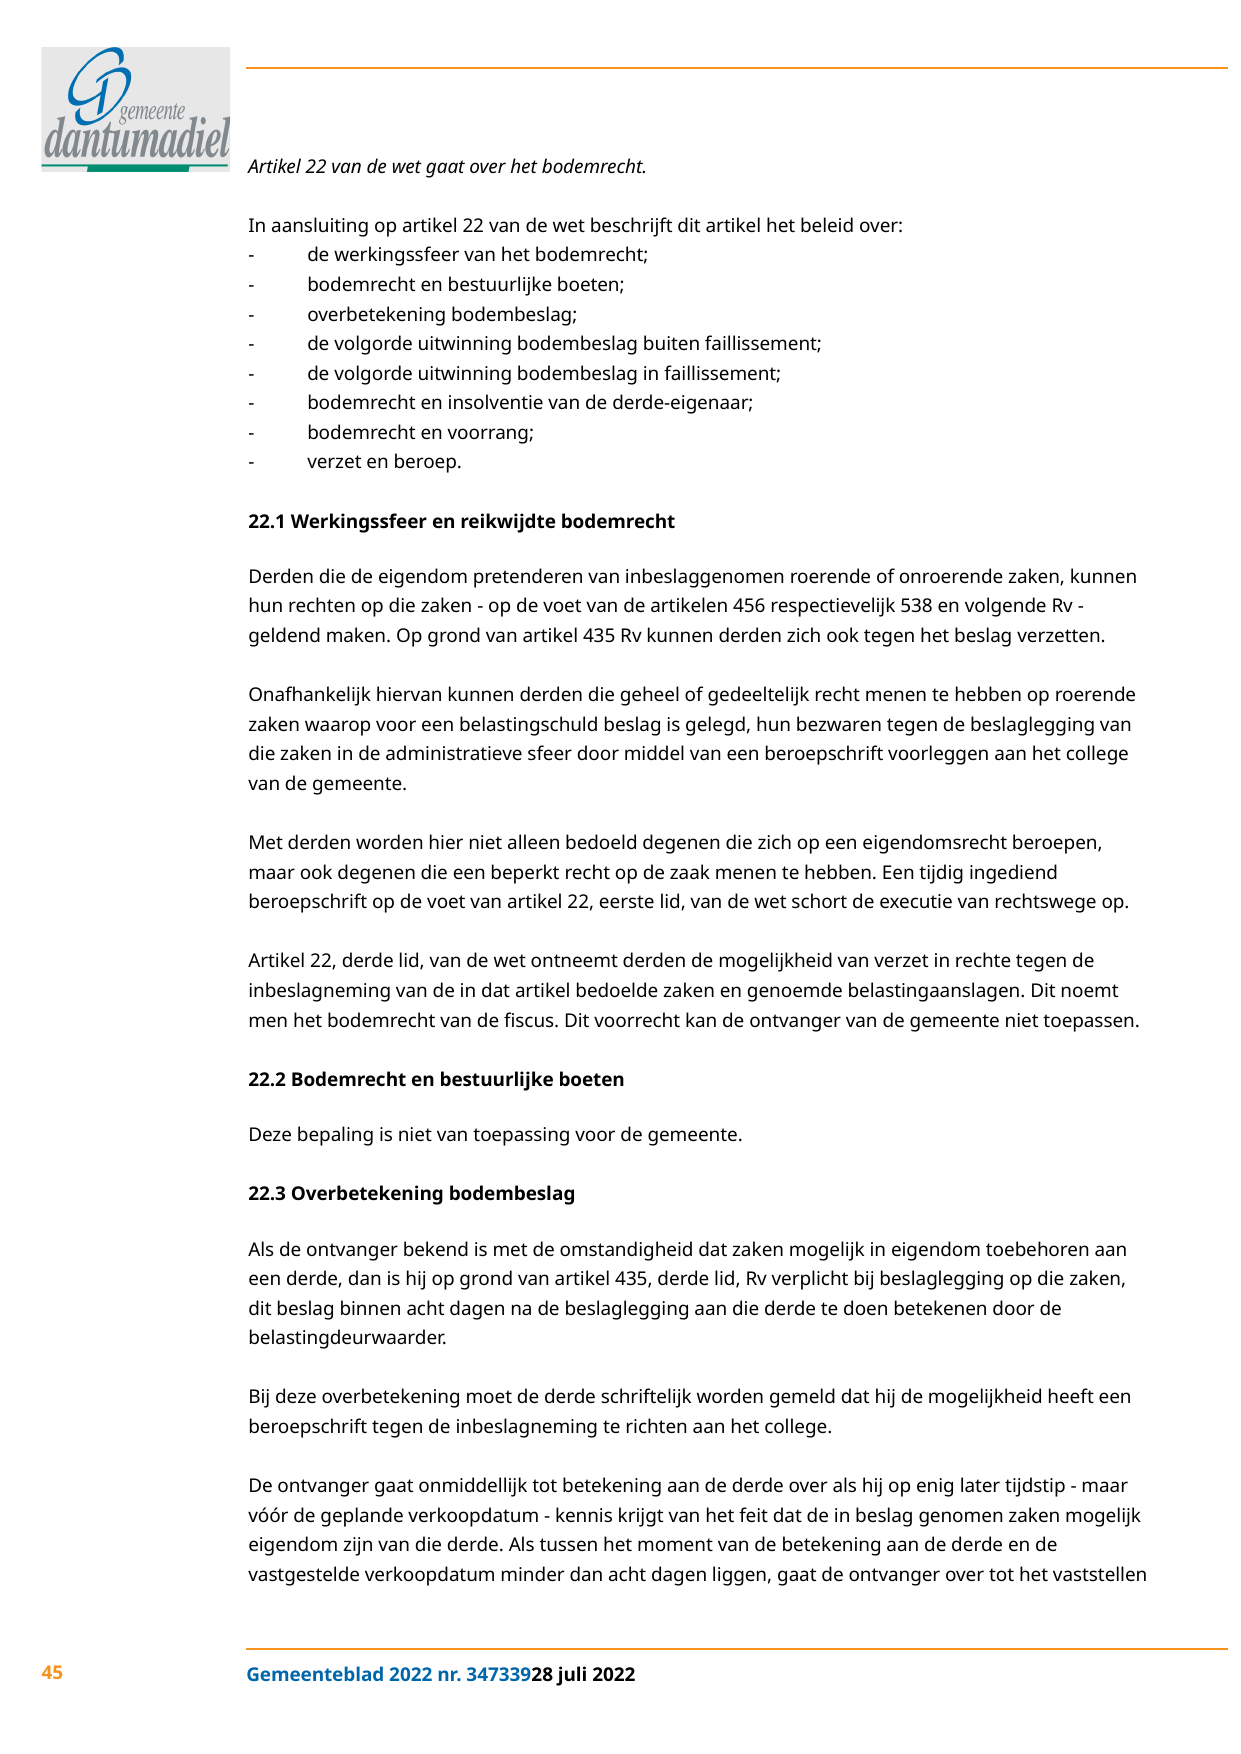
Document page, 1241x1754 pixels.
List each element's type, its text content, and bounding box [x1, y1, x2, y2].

list bodemrecht en voorrang; [248, 419, 1152, 445]
text 22.3 Overbetekening bodembeslag [248, 1181, 1152, 1206]
list bodemrecht en bestuurlijke boeten; [248, 271, 1152, 297]
list bodemrecht en insolventie van de derde-eigenaar; [248, 389, 1152, 415]
list de volgorde uitwinning bodembeslag buiten faillissement; [248, 330, 1152, 356]
text 22.1 Werkingssfeer en reikwijdte bodemrecht [248, 508, 1152, 533]
text Onafhankelijk hiervan kunnen derden die geheel of gedeeltelijk recht menen te hebben op roerende zaken waarop voor een belastingschuld beslag is gelegd, hun bezwaren tegen de beslaglegging van die zaken in de administratieve sfeer door middel van een beroepschrift voorleggen aan het college van de gemeente. [248, 681, 1152, 796]
text Artikel 22 van de wet gaat over het bodemrecht. [248, 153, 1152, 178]
text De ontvanger gaat onmiddellijk tot betekening aan de derde over als hij op enig later tijdstip - maar vóór de geplande verkoopdatum - kennis krijgt van het feit dat de in beslag genomen zaken mogelijk eigendom zijn van die derde. Als tussen het moment van de betekening aan de derde en de vastgestelde verkoopdatum minder dan acht dagen liggen, gaat de ontvanger over tot het vaststellen [248, 1472, 1152, 1587]
list overbetekening bodembeslag; [248, 301, 1152, 326]
text Artikel 22, derde lid, van de wet ontneemt derden de mogelijkheid van verzet in rechte tegen de inbeslagneming van de in dat artikel bedoelde zaken en genoemde belastingaanslagen. Dit noemt men het bodemrecht van de fiscus. Dit voorrecht kan de ontvanger van de gemeente niet toepassen. [248, 948, 1152, 1033]
text Derden die de eigendom pretenderen van inbeslaggenomen roerende of onroerende zaken, kunnen hun rechten op die zaken - op de voet van de artikelen 456 respectievelijk 538 en volgende Rv - geldend maken. Op grond van artikel 435 Rv kunnen derden zich ook tegen het beslag verzetten. [248, 563, 1152, 648]
list verzet en beroep. [248, 449, 1152, 474]
text In aansluiting op artikel 22 van de wet beschrijft dit artikel het beleid over: [248, 212, 1152, 238]
list de volgorde uitwinning bodembeslag in faillissement; [248, 360, 1152, 386]
text Met derden worden hier niet alleen bedoeld degenen die zich op een eigendomsrecht beroepen, maar ook degenen die een beperkt recht op de zaak menen te hebben. Een tijdig ingediend beroepschrift op de voet van artikel 22, eerste lid, van de wet schort de executie van rechtswege op. [248, 829, 1152, 914]
text Bij deze overbetekening moet de derde schriftelijk worden gemeld dat hij de mogelijkheid heeft een beroepschrift tegen de inbeslagneming te richten aan het college. [248, 1384, 1152, 1439]
text 22.2 Bodemrecht en bestuurlijke boeten [248, 1066, 1152, 1092]
list de werkingssfeer van het bodemrecht; [248, 242, 1152, 267]
picture [41, 47, 231, 172]
text Deze bepaling is niet van toepassing voor de gemeente. [248, 1121, 1152, 1147]
text Als de ontvanger bekend is met de omstandigheid dat zaken mogelijk in eigendom toebehoren aan een derde, dan is hij op grond van artikel 435, derde lid, Rv verplicht bij beslaglegging op die zaken, dit beslag binnen acht dagen na de beslaglegging aan die derde te doen betekenen door de belastingdeurwaarder. [248, 1236, 1152, 1350]
